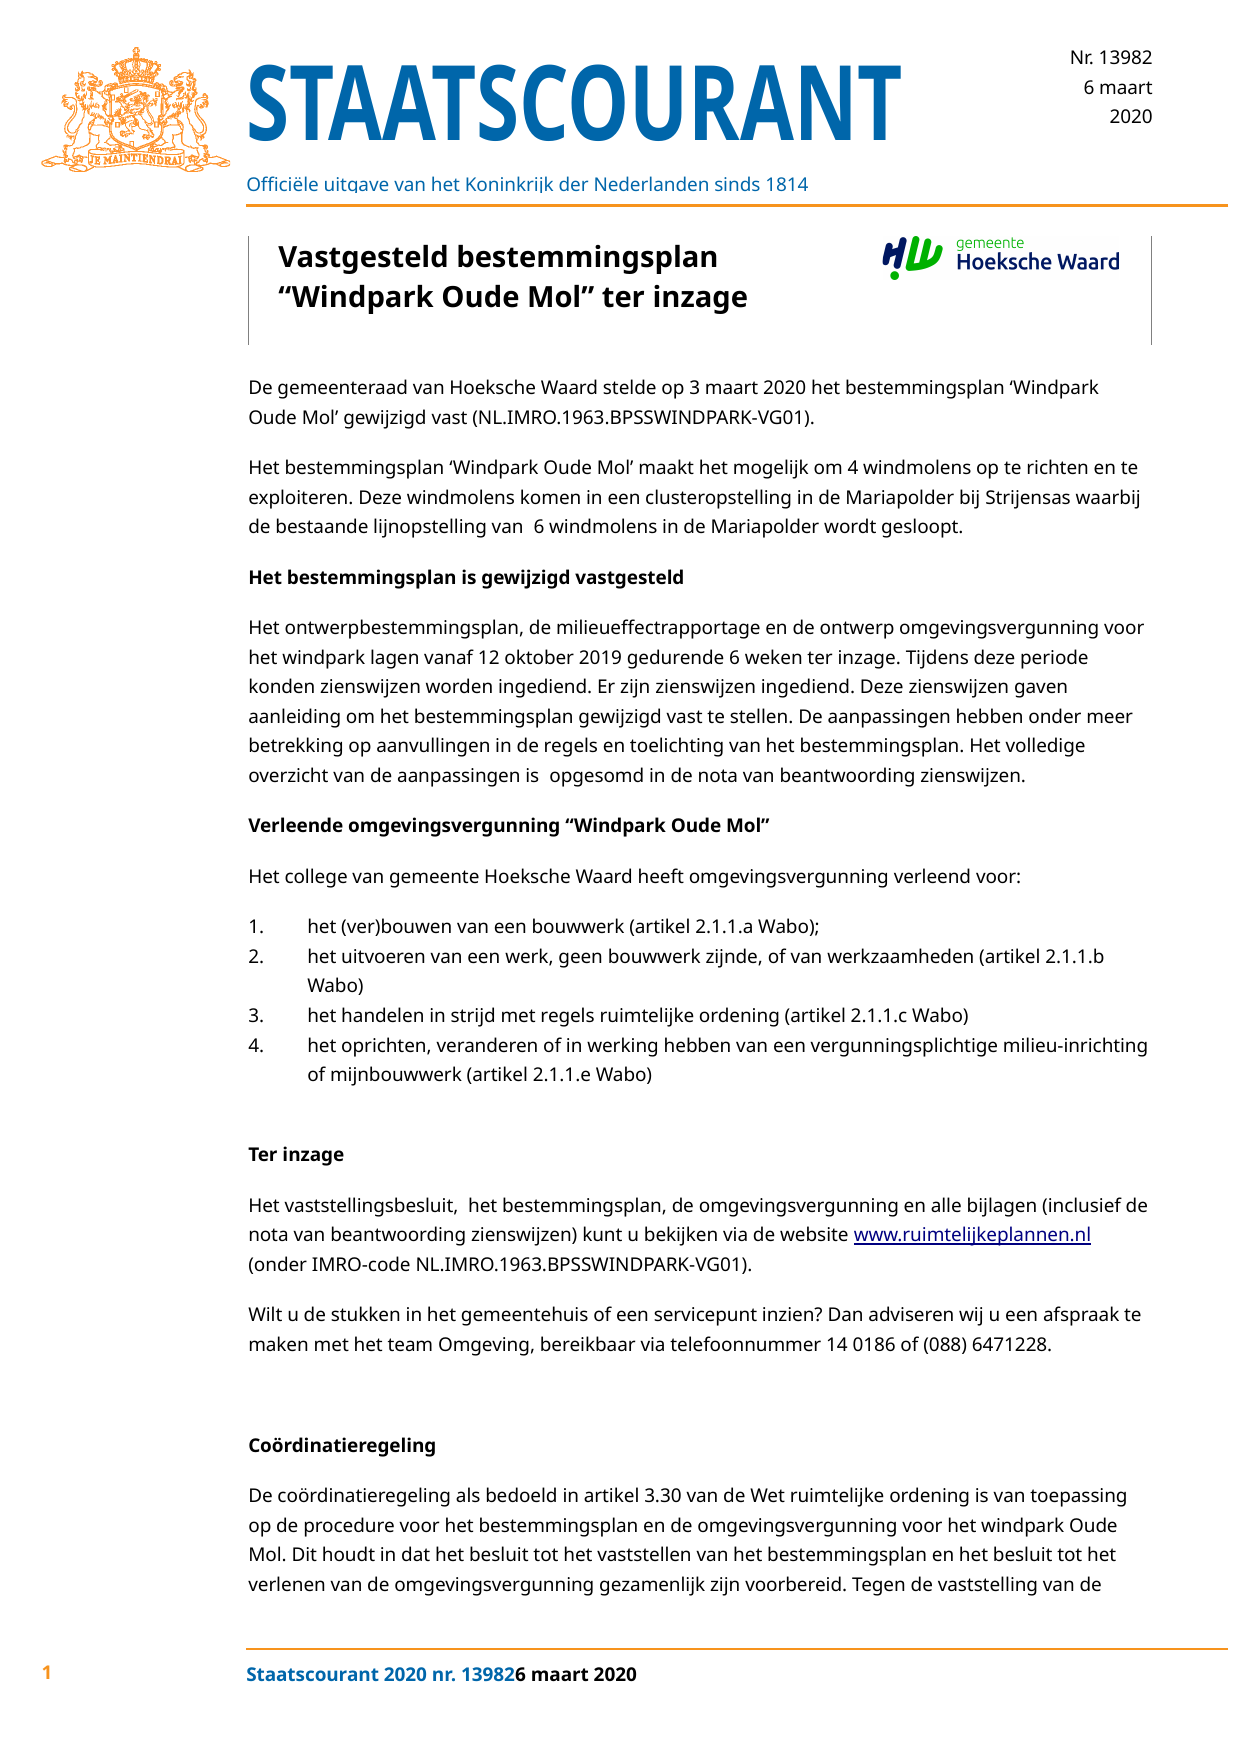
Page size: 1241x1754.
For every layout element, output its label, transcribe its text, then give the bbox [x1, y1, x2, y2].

table_header [850, 236, 1151, 345]
text De gemeenteraad van Hoeksche Waard stelde op 3 maart 2020 het bestemmingsplan ‘Windpark Oude Mol’ gewijzigd vast (NL.IMRO.1963.BPSSWINDPARK-VG01). [248, 374, 1152, 429]
text Het bestemmingsplan ‘Windpark Oude Mol’ maakt het mogelijk om 4 windmolens op te richten en te exploiteren. Deze windmolens komen in een clusteropstelling in de Mariapolder bij Strijensas waarbij de bestaande lijnopstelling van 6 windmolens in de Mariapolder wordt gesloopt. [248, 454, 1152, 539]
text Het vaststellingsbesluit, het bestemmingsplan, de omgevingsvergunning en alle bijlagen (inclusief de nota van beantwoording zienswijzen) kunt u bekijken via de website www.ruimtelijkeplannen.nl (onder IMRO-code NL.IMRO.1963.BPSSWINDPARK-VG01). [248, 1192, 1152, 1277]
text Het ontwerpbestemmingsplan, de milieueffectrapportage en de ontwerp omgevingsvergunning voor het windpark lagen vanaf 12 oktober 2019 gedurende 6 weken ter inzage. Tijdens deze periode konden zienswijzen worden ingediend. Er zijn zienswijzen ingediend. Deze zienswijzen gaven aanleiding om het bestemmingsplan gewijzigd vast te stellen. De aanpassingen hebben onder meer betrekking op aanvullingen in de regels en toelichting van het bestemmingsplan. Het volledige overzicht van de aanpassingen is opgesomd in de nota van beantwoording zienswijzen. [248, 614, 1152, 788]
list het uitvoeren van een werk, geen bouwwerk zijnde, of van werkzaamheden (artikel 2.1.1.b Wabo) [248, 943, 1152, 998]
table_header Vastgesteld bestemmingsplan “Windpark Oude Mol” ter inzage [249, 236, 850, 345]
picture [41, 47, 231, 172]
text Het college van gemeente Hoeksche Waard heeft omgevingsvergunning verleend voor: [248, 863, 1152, 889]
list het (ver)bouwen van een bouwwerk (artikel 2.1.1.a Wabo); [248, 913, 1152, 939]
text Het bestemmingsplan is gewijzigd vastgesteld [248, 564, 1152, 589]
text Ter inzage [248, 1141, 1152, 1167]
list het oprichten, veranderen of in werking hebben van een vergunningsplichtige milieu-inrichting of mijnbouwwerk (artikel 2.1.1.e Wabo) [248, 1032, 1152, 1087]
text Coördinatieregeling [248, 1432, 1152, 1457]
text De coördinatieregeling als bedoeld in artikel 3.30 van de Wet ruimtelijke ordening is van toepassing op de procedure voor het bestemmingsplan en de omgevingsvergunning voor het windpark Oude Mol. Dit houdt in dat het besluit tot het vaststellen van het bestemmingsplan en het besluit tot het verlenen van de omgevingsvergunning gezamenlijk zijn voorbereid. Tegen de vaststelling van de [248, 1482, 1152, 1597]
picture [882, 236, 1119, 280]
text Wilt u de stukken in het gemeentehuis of een servicepunt inzien? Dan adviseren wij u een afspraak te maken met het team Omgeving, bereikbaar via telefoonnummer 14 0186 of (088) 6471228. [248, 1301, 1152, 1357]
list het handelen in strijd met regels ruimtelijke ordening (artikel 2.1.1.c Wabo) [248, 1002, 1152, 1028]
text Verleende omgevingsvergunning “Windpark Oude Mol” [248, 813, 1152, 838]
